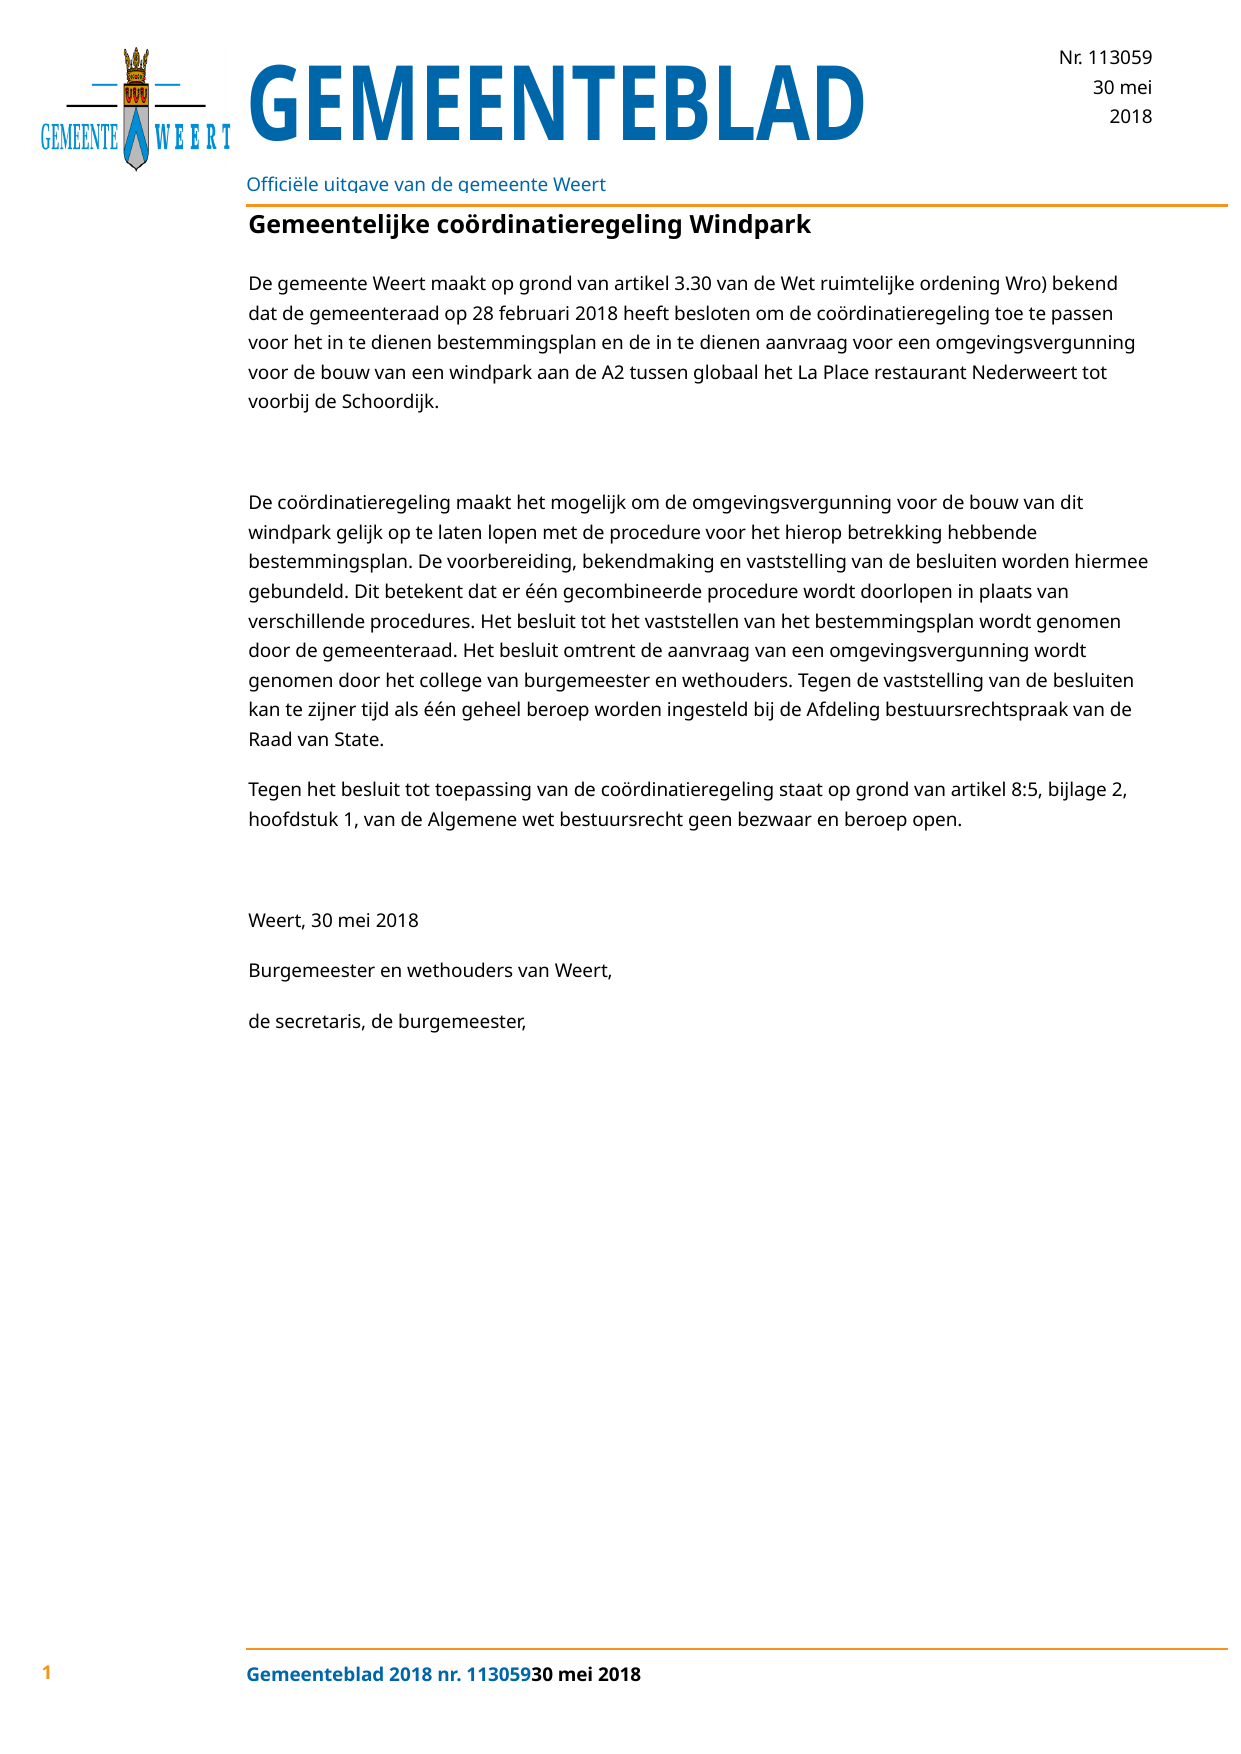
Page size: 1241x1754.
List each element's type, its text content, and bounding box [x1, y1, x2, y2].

text Weert, 30 mei 2018 [248, 907, 1152, 933]
text Tegen het besluit tot toepassing van de coördinatieregeling staat op grond van artikel 8:5, bijlage 2, hoofdstuk 1, van de Algemene wet bestuursrecht geen bezwaar en beroep open. [248, 777, 1152, 832]
text Gemeentelijke coördinatieregeling Windpark [248, 207, 1152, 241]
text de secretaris, de burgemeester, [248, 1008, 1152, 1033]
text Burgemeester en wethouders van Weert, [248, 957, 1152, 983]
text De coördinatieregeling maakt het mogelijk om de omgevingsvergunning voor de bouw van dit windpark gelijk op te laten lopen met de procedure voor het hierop betrekking hebbende bestemmingsplan. De voorbereiding, bekendmaking en vaststelling van de besluiten worden hiermee gebundeld. Dit betekent dat er één gecombineerde procedure wordt doorlopen in plaats van verschillende procedures. Het besluit tot het vaststellen van het bestemmingsplan wordt genomen door de gemeenteraad. Het besluit omtrent de aanvraag van een omgevingsvergunning wordt genomen door het college van burgemeester en wethouders. Tegen de vaststelling van de besluiten kan te zijner tijd als één geheel beroep worden ingesteld bij de Afdeling bestuursrechtspraak van de Raad van State. [248, 489, 1152, 752]
picture [41, 47, 231, 172]
text De gemeente Weert maakt op grond van artikel 3.30 van de Wet ruimtelijke ordening Wro) bekend dat de gemeenteraad op 28 februari 2018 heeft besloten om de coördinatieregeling toe te passen voor het in te dienen bestemmingsplan en de in te dienen aanvraag voor een omgevingsvergunning voor de bouw van een windpark aan de A2 tussen globaal het La Place restaurant Nederweert tot voorbij de Schoordijk. [248, 270, 1152, 414]
